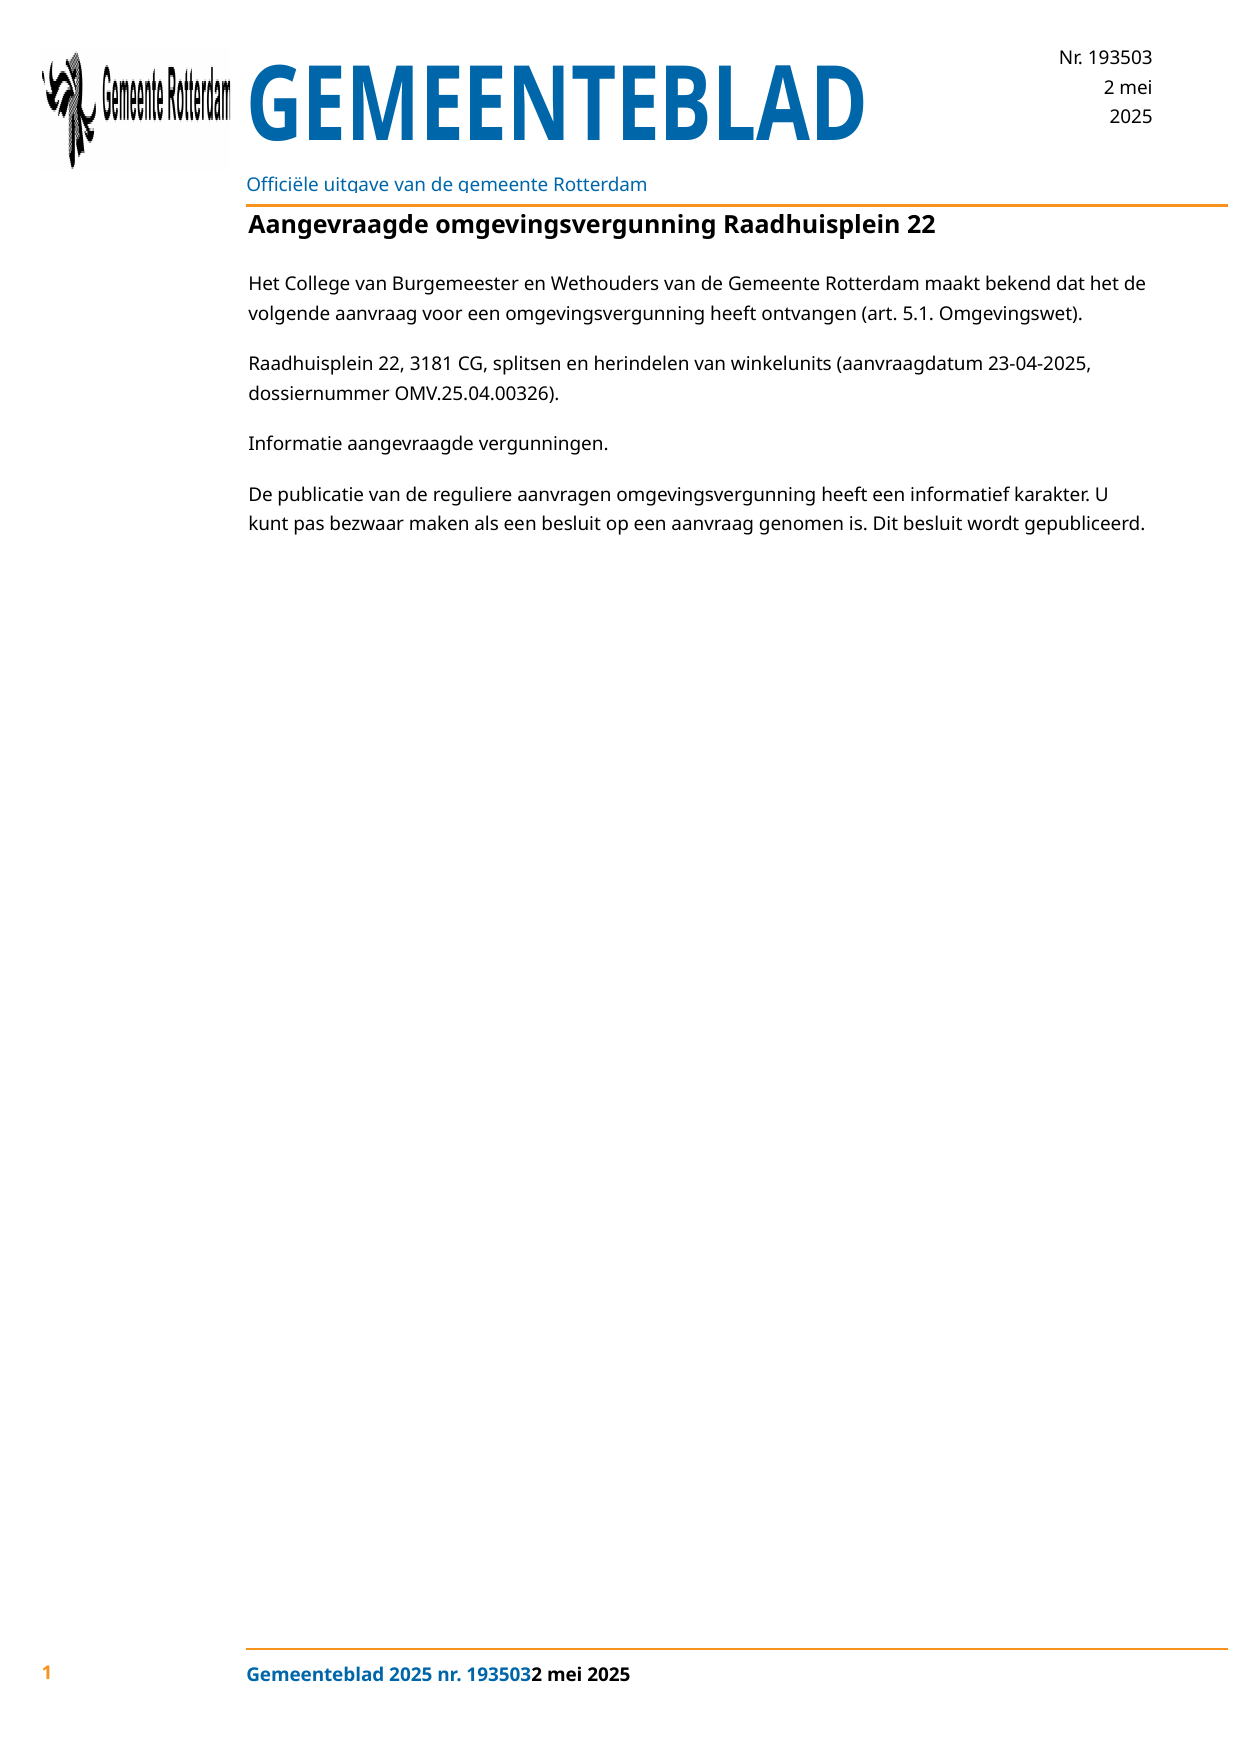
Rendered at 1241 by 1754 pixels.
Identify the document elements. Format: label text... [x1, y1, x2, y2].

text Het College van Burgemeester en Wethouders van de Gemeente Rotterdam maakt bekend dat het de volgende aanvraag voor een omgevingsvergunning heeft ontvangen (art. 5.1. Omgevingswet). [248, 270, 1152, 326]
picture [41, 47, 231, 172]
text Raadhuisplein 22, 3181 CG, splitsen en herindelen van winkelunits (aanvraagdatum 23-04-2025, dossiernummer OMV.25.04.00326). [248, 350, 1152, 406]
text De publicatie van de reguliere aanvragen omgevingsvergunning heeft een informatief karakter. U kunt pas bezwaar maken als een besluit op een aanvraag genomen is. Dit besluit wordt gepubliceerd. [248, 481, 1152, 536]
text Aangevraagde omgevingsvergunning Raadhuisplein 22 [248, 207, 1152, 241]
text Informatie aangevraagde vergunningen. [248, 430, 1152, 456]
